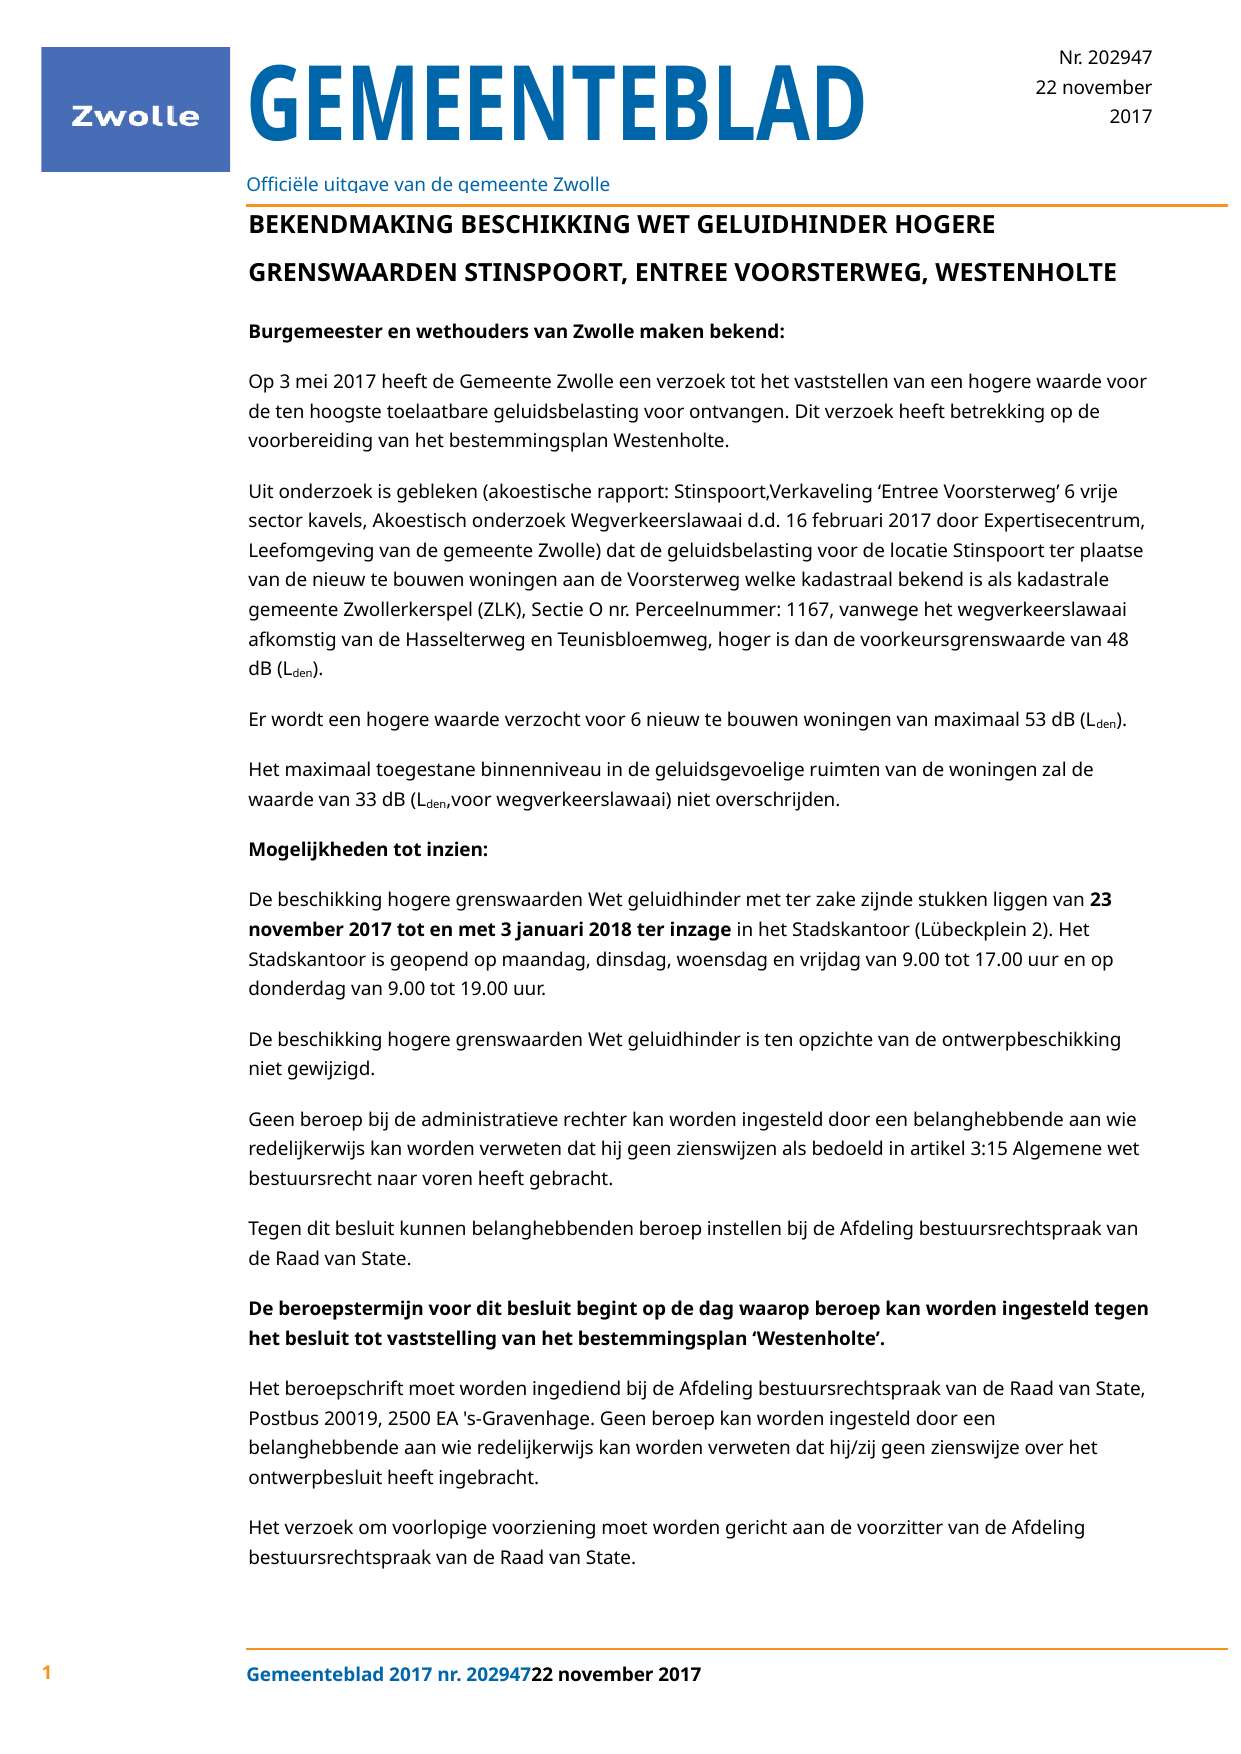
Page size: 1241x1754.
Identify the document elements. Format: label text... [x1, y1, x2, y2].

text De beschikking hogere grenswaarden Wet geluidhinder is ten opzichte van de ontwerpbeschikking niet gewijzigd. [248, 1026, 1152, 1081]
text Uit onderzoek is gebleken (akoestische rapport: Stinspoort,Verkaveling ‘Entree Voorsterweg’ 6 vrije sector kavels, Akoestisch onderzoek Wegverkeerslawaai d.d. 16 februari 2017 door Expertisecentrum, Leefomgeving van de gemeente Zwolle) dat de geluidsbelasting voor de locatie Stinspoort ter plaatse van de nieuw te bouwen woningen aan de Voorsterweg welke kadastraal bekend is als kadastrale gemeente Zwollerkerspel (ZLK), Sectie O nr. Perceelnummer: 1167, vanwege het wegverkeerslawaai afkomstig van de Hasselterweg en Teunisbloemweg, hoger is dan de voorkeursgrenswaarde van 48 dB (Lden). [248, 478, 1152, 681]
text Op 3 mei 2017 heeft de Gemeente Zwolle een verzoek tot het vaststellen van een hogere waarde voor de ten hoogste toelaatbare geluidsbelasting voor ontvangen. Dit verzoek heeft betrekking op de voorbereiding van het bestemmingsplan Westenholte. [248, 368, 1152, 453]
picture [41, 47, 231, 172]
text Het maximaal toegestane binnenniveau in de geluidsgevoelige ruimten van de woningen zal de waarde van 33 dB (Lden,voor wegverkeerslawaai) niet overschrijden. [248, 756, 1152, 812]
text BEKENDMAKING BESCHIKKING WET GELUIDHINDER HOGERE GRENSWAARDEN STINSPOORT, ENTREE VOORSTERWEG, WESTENHOLTE [248, 207, 1152, 288]
text Mogelijkheden tot inzien: [248, 836, 1152, 862]
text De beschikking hogere grenswaarden Wet geluidhinder met ter zake zijnde stukken liggen van 23 november 2017 tot en met 3 januari 2018 ter inzage in het Stadskantoor (Lübeckplein 2). Het Stadskantoor is geopend op maandag, dinsdag, woensdag en vrijdag van 9.00 tot 17.00 uur en op donderdag van 9.00 tot 19.00 uur. [248, 887, 1152, 1001]
text De beroepstermijn voor dit besluit begint op de dag waarop beroep kan worden ingesteld tegen het besluit tot vaststelling van het bestemmingsplan ‘Westenholte’. [248, 1295, 1152, 1351]
text Geen beroep bij de administratieve rechter kan worden ingesteld door een belanghebbende aan wie redelijkerwijs kan worden verweten dat hij geen zienswijzen als bedoeld in artikel 3:15 Algemene wet bestuursrecht naar voren heeft gebracht. [248, 1106, 1152, 1191]
text Het verzoek om voorlopige voorziening moet worden gericht aan de voorzitter van de Afdeling bestuursrechtspraak van de Raad van State. [248, 1514, 1152, 1570]
text Er wordt een hogere waarde verzocht voor 6 nieuw te bouwen woningen van maximaal 53 dB (Lden). [248, 706, 1152, 732]
text Tegen dit besluit kunnen belanghebbenden beroep instellen bij de Afdeling bestuursrechtspraak van de Raad van State. [248, 1215, 1152, 1271]
text Het beroepschrift moet worden ingediend bij de Afdeling bestuursrechtspraak van de Raad van State, Postbus 20019, 2500 EA 's-Gravenhage. Geen beroep kan worden ingesteld door een belanghebbende aan wie redelijkerwijs kan worden verweten dat hij/zij geen zienswijze over het ontwerpbesluit heeft ingebracht. [248, 1375, 1152, 1490]
text Burgemeester en wethouders van Zwolle maken bekend: [248, 318, 1152, 344]
